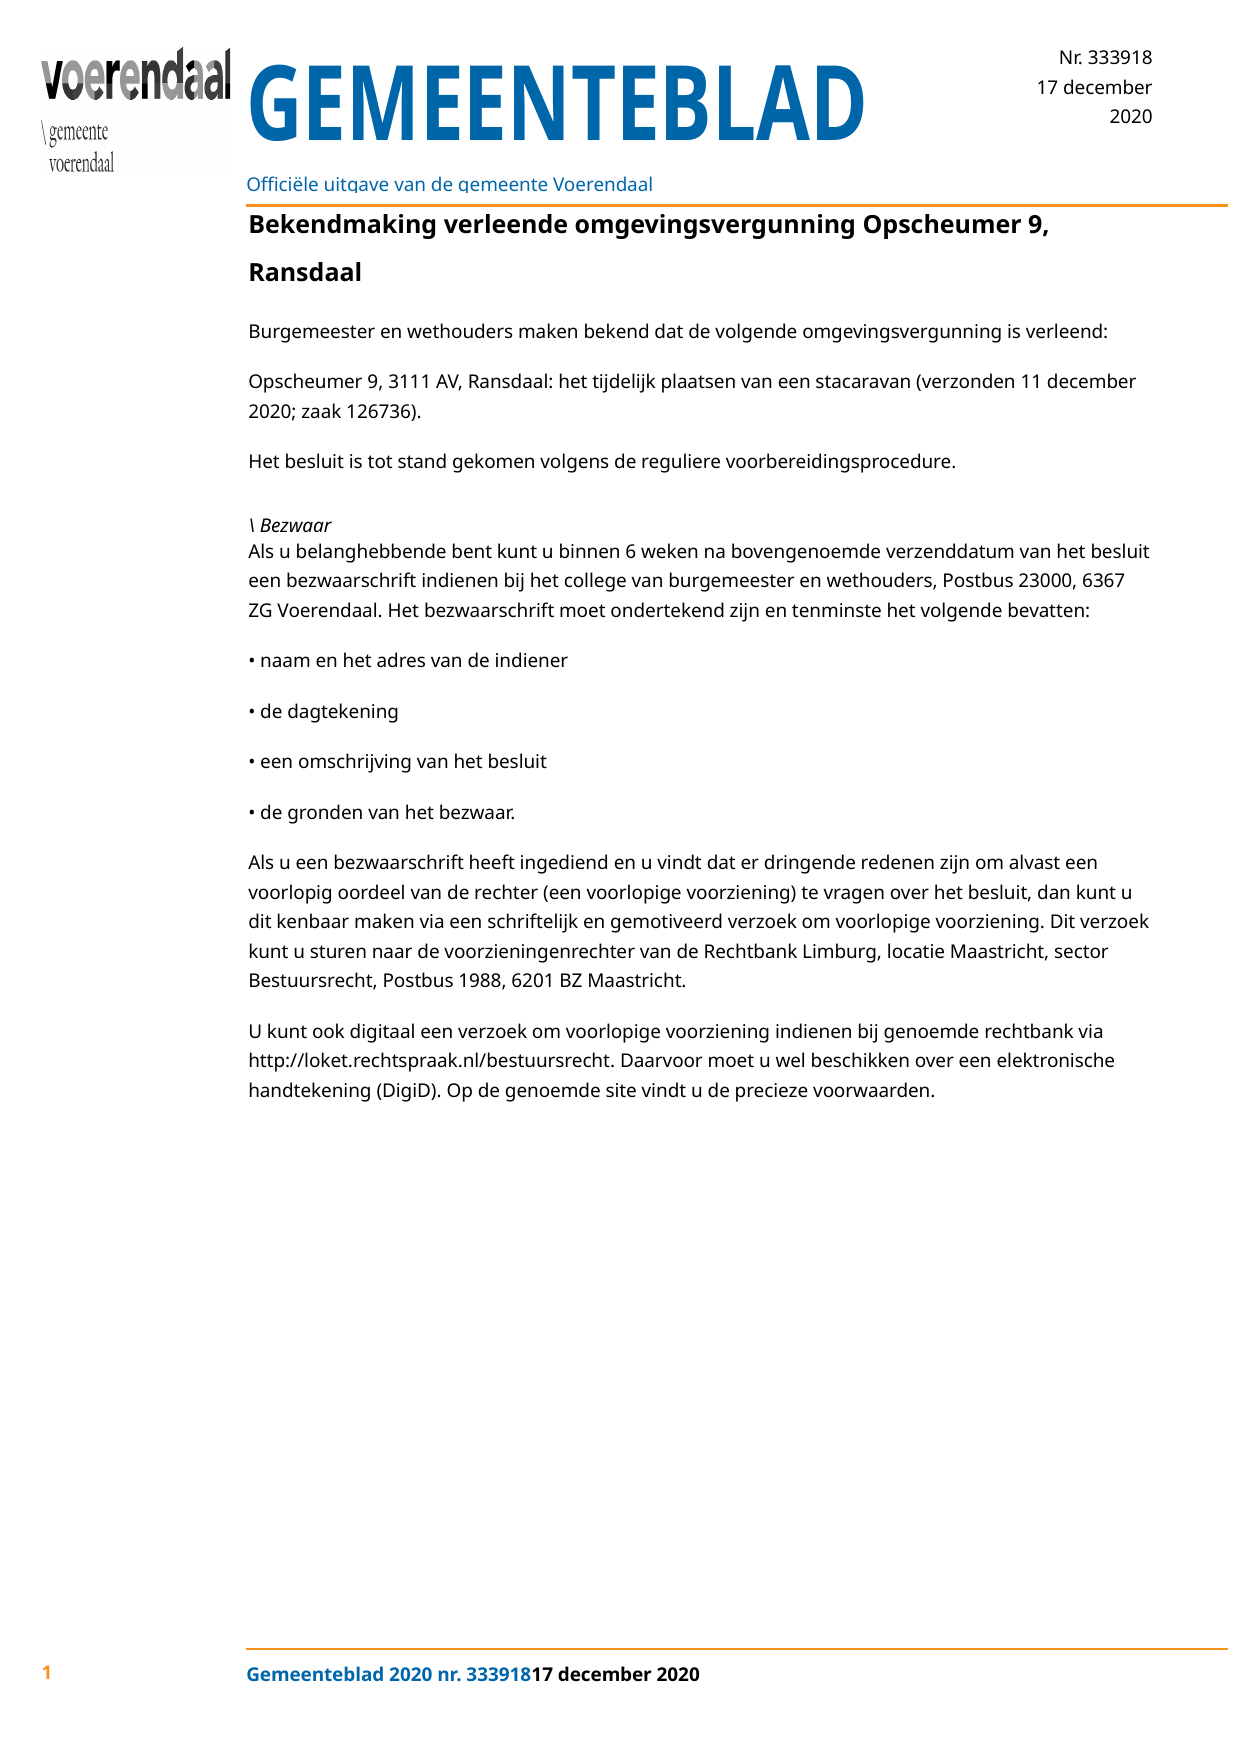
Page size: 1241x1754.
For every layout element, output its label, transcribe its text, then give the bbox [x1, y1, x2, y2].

text • een omschrijving van het besluit [248, 748, 1152, 774]
text Burgemeester en wethouders maken bekend dat de volgende omgevingsvergunning is verleend: [248, 318, 1152, 344]
picture [41, 47, 231, 172]
text Als u een bezwaarschrift heeft ingediend en u vindt dat er dringende redenen zijn om alvast een voorlopig oordeel van de rechter (een voorlopige voorziening) te vragen over het besluit, dan kunt u dit kenbaar maken via een schriftelijk en gemotiveerd verzoek om voorlopige voorziening. Dit verzoek kunt u sturen naar de voorzieningenrechter van de Rechtbank Limburg, locatie Maastricht, sector Bestuursrecht, Postbus 1988, 6201 BZ Maastricht. [248, 849, 1152, 993]
text • de dagtekening [248, 698, 1152, 724]
text U kunt ook digitaal een verzoek om voorlopige voorziening indienen bij genoemde rechtbank via http://loket.rechtspraak.nl/bestuursrecht. Daarvoor moet u wel beschikken over een elektronische handtekening (DigiD). Op de genoemde site vindt u de precieze voorwaarden. [248, 1018, 1152, 1103]
text • naam en het adres van de indiener [248, 648, 1152, 673]
text Het besluit is tot stand gekomen volgens de reguliere voorbereidingsprocedure. [248, 448, 1152, 474]
text • de gronden van het bezwaar. [248, 799, 1152, 824]
text \ Bezwaar [248, 512, 1152, 538]
text Opscheumer 9, 3111 AV, Ransdaal: het tijdelijk plaatsen van een stacaravan (verzonden 11 december 2020; zaak 126736). [248, 368, 1152, 424]
text Bekendmaking verleende omgevingsvergunning Opscheumer 9, Ransdaal [248, 207, 1152, 288]
text Als u belanghebbende bent kunt u binnen 6 weken na bovengenoemde verzenddatum van het besluit een bezwaarschrift indienen bij het college van burgemeester en wethouders, Postbus 23000, 6367 ZG Voerendaal. Het bezwaarschrift moet ondertekend zijn en tenminste het volgende bevatten: [248, 538, 1152, 623]
